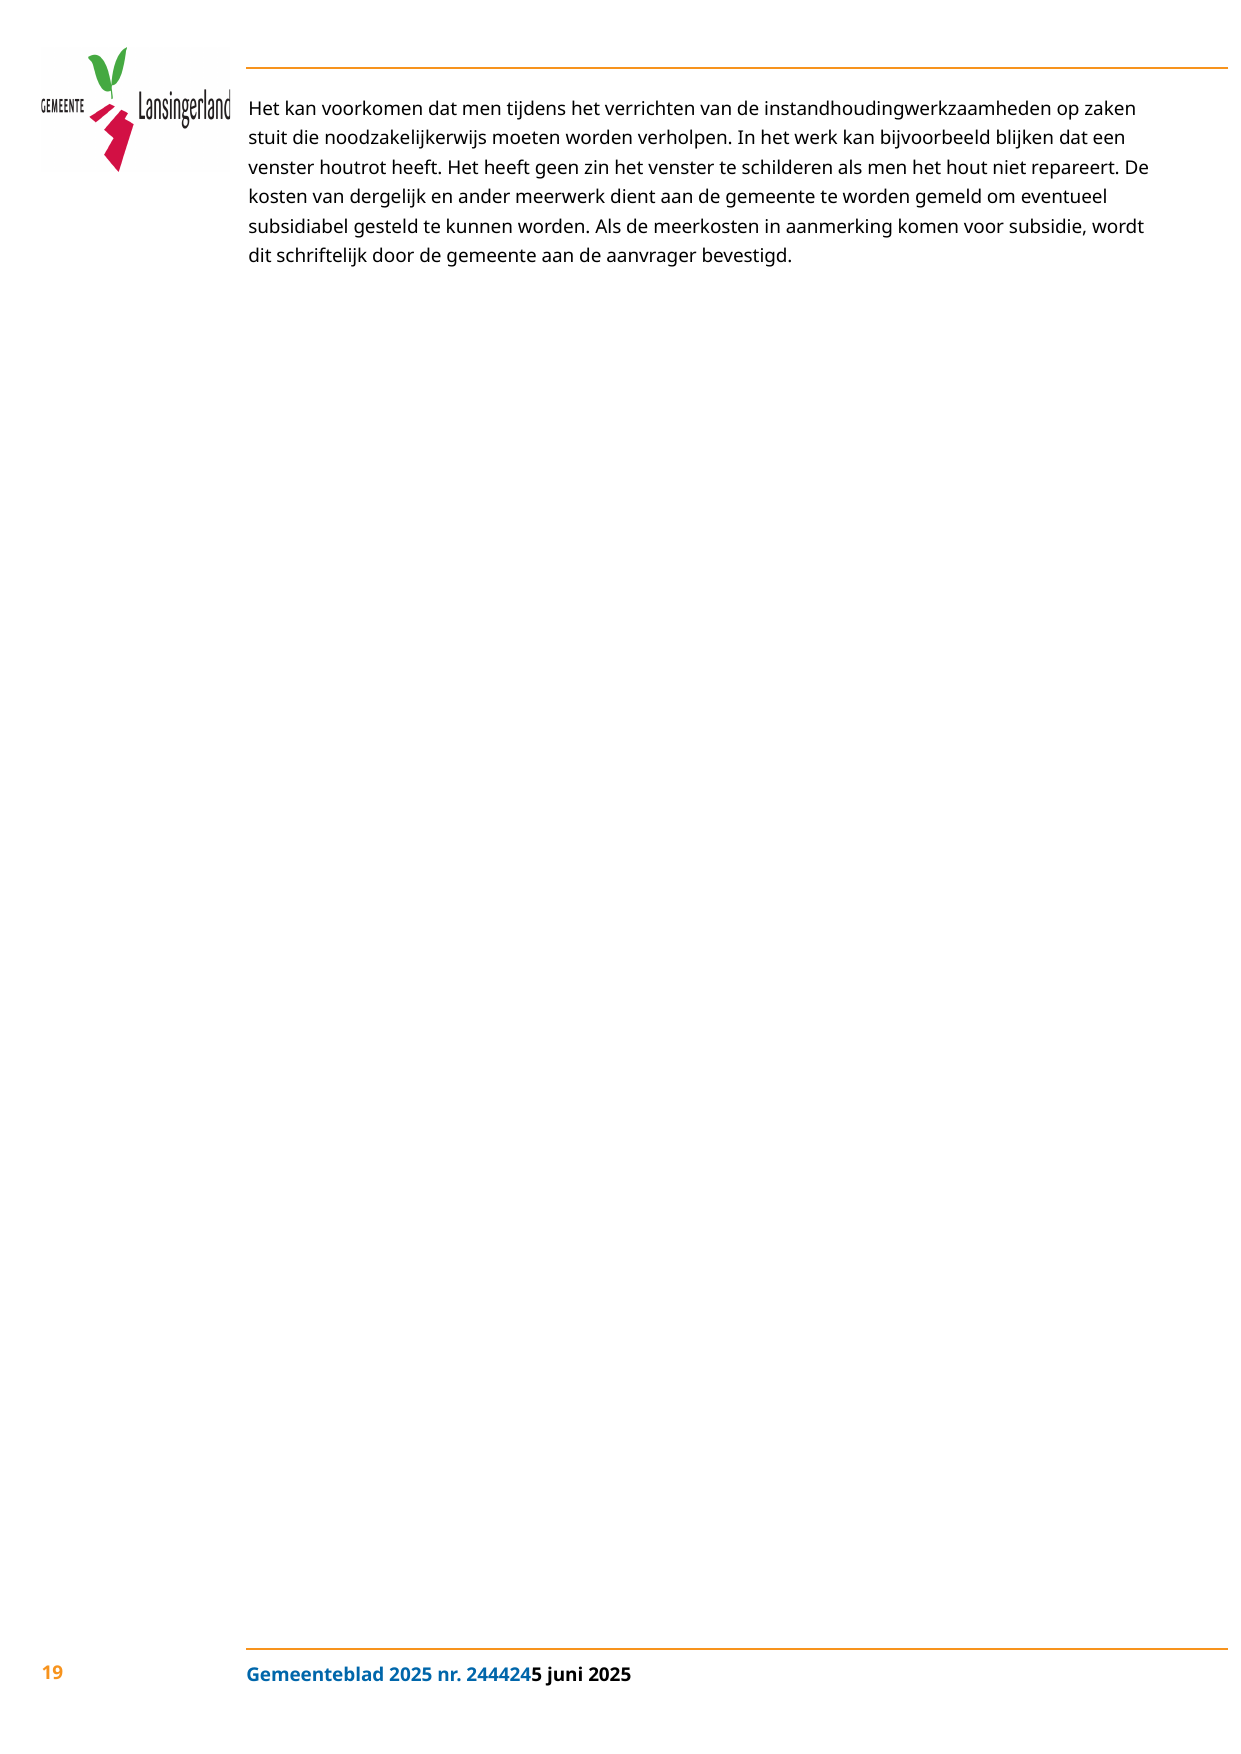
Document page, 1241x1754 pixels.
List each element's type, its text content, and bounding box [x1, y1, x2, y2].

text Het kan voorkomen dat men tijdens het verrichten van de instandhoudingwerkzaamheden op zaken stuit die noodzakelijkerwijs moeten worden verholpen. In het werk kan bijvoorbeeld blijken dat een venster houtrot heeft. Het heeft geen zin het venster te schilderen als men het hout niet repareert. De kosten van dergelijk en ander meerwerk dient aan de gemeente te worden gemeld om eventueel subsidiabel gesteld te kunnen worden. Als de meerkosten in aanmerking komen voor subsidie, wordt dit schriftelijk door de gemeente aan de aanvrager bevestigd. [248, 95, 1152, 268]
picture [41, 47, 231, 172]
